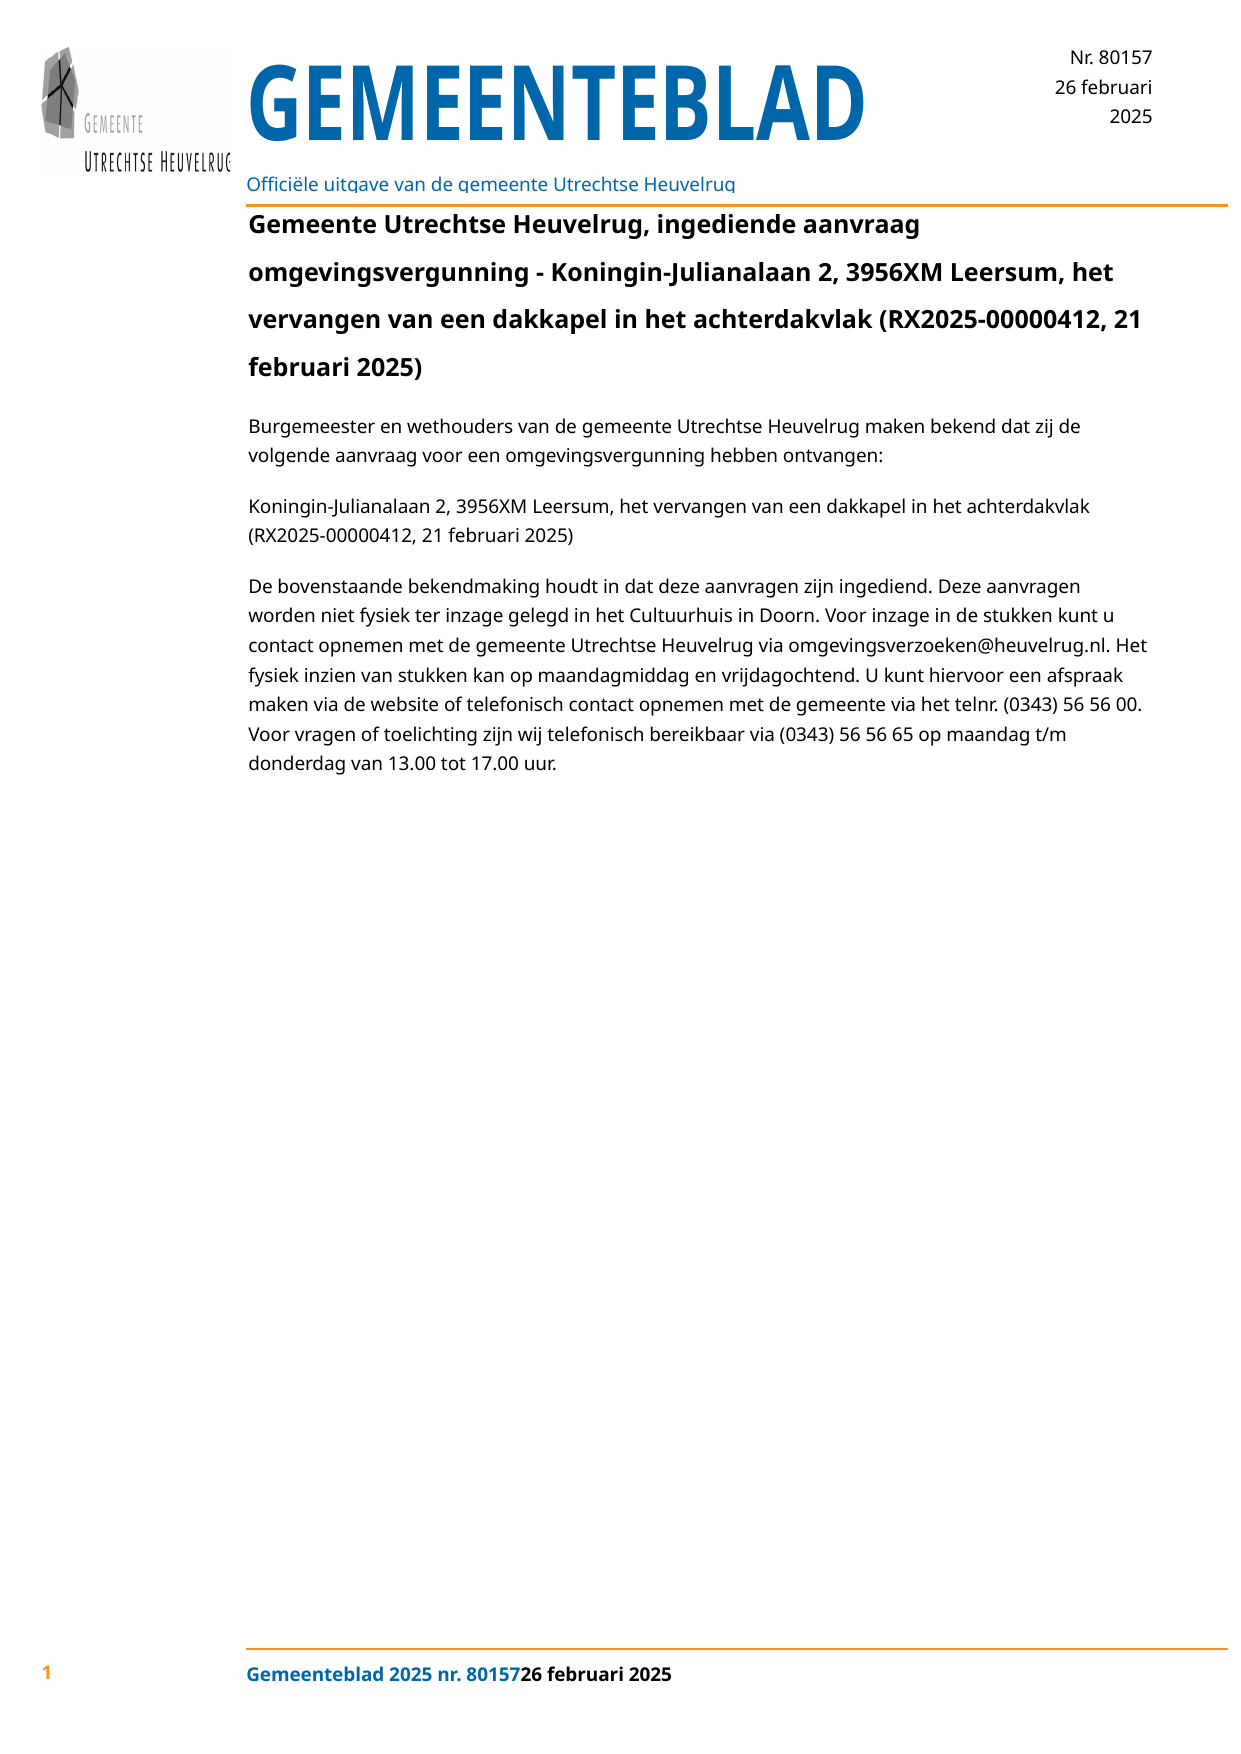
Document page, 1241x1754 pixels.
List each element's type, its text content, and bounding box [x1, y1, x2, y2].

text Gemeente Utrechtse Heuvelrug, ingediende aanvraag omgevingsvergunning - Koningin-Julianalaan 2, 3956XM Leersum, het vervangen van een dakkapel in het achterdakvlak (RX2025-00000412, 21 februari 2025) [248, 207, 1152, 384]
picture [41, 47, 231, 172]
text Koningin-Julianalaan 2, 3956XM Leersum, het vervangen van een dakkapel in het achterdakvlak (RX2025-00000412, 21 februari 2025) [248, 493, 1152, 548]
text Burgemeester en wethouders van de gemeente Utrechtse Heuvelrug maken bekend dat zij de volgende aanvraag voor een omgevingsvergunning hebben ontvangen: [248, 413, 1152, 468]
text De bovenstaande bekendmaking houdt in dat deze aanvragen zijn ingediend. Deze aanvragen worden niet fysiek ter inzage gelegd in het Cultuurhuis in Doorn. Voor inzage in de stukken kunt u contact opnemen met de gemeente Utrechtse Heuvelrug via omgevingsverzoeken@heuvelrug.nl. Het fysiek inzien van stukken kan op maandagmiddag en vrijdagochtend. U kunt hiervoor een afspraak maken via de website of telefonisch contact opnemen met de gemeente via het telnr. (0343) 56 56 00. Voor vragen of toelichting zijn wij telefonisch bereikbaar via (0343) 56 56 65 op maandag t/m donderdag van 13.00 tot 17.00 uur. [248, 573, 1152, 776]
